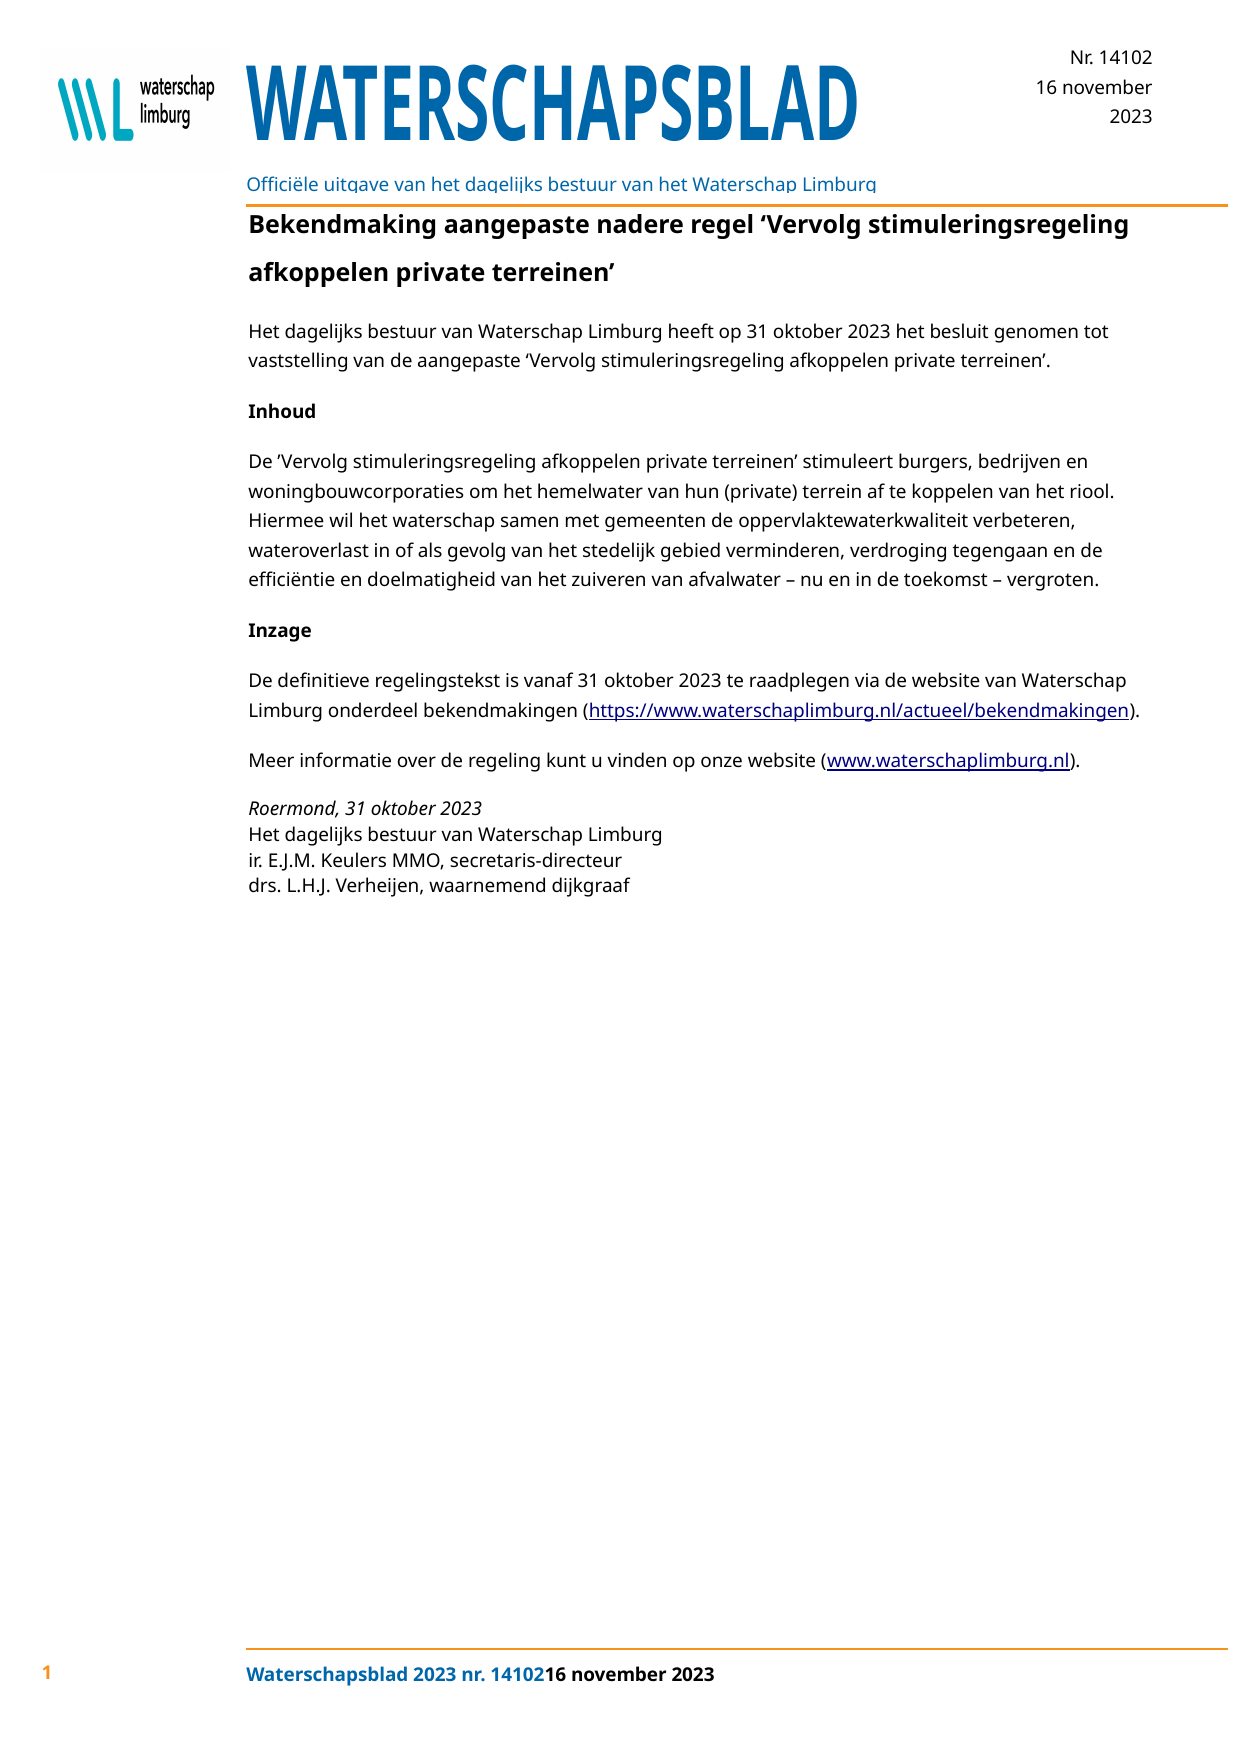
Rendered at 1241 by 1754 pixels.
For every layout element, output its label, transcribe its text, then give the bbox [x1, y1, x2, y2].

text Het dagelijks bestuur van Waterschap Limburg [248, 821, 1152, 847]
text Roermond, 31 oktober 2023 [248, 795, 1152, 821]
text De ’Vervolg stimuleringsregeling afkoppelen private terreinen’ stimuleert burgers, bedrijven en woningbouwcorporaties om het hemelwater van hun (private) terrein af te koppelen van het riool. Hiermee wil het waterschap samen met gemeenten de oppervlaktewaterkwaliteit verbeteren, wateroverlast in of als gevolg van het stedelijk gebied verminderen, verdroging tegengaan en de efficiëntie en doelmatigheid van het zuiveren van afvalwater – nu en in de toekomst – vergroten. [248, 448, 1152, 592]
picture [41, 47, 231, 172]
text ir. E.J.M. Keulers MMO, secretaris-directeur [248, 847, 1152, 872]
text Meer informatie over de regeling kunt u vinden op onze website (www.waterschaplimburg.nl). [248, 747, 1152, 773]
text Inhoud [248, 398, 1152, 424]
text Inzage [248, 617, 1152, 643]
text De definitieve regelingstekst is vanaf 31 oktober 2023 te raadplegen via de website van Waterschap Limburg onderdeel bekendmakingen (https://www.waterschaplimburg.nl/actueel/bekendmakingen). [248, 667, 1152, 723]
text Bekendmaking aangepaste nadere regel ‘Vervolg stimuleringsregeling afkoppelen private terreinen’ [248, 207, 1152, 288]
text Het dagelijks bestuur van Waterschap Limburg heeft op 31 oktober 2023 het besluit genomen tot vaststelling van de aangepaste ‘Vervolg stimuleringsregeling afkoppelen private terreinen’. [248, 318, 1152, 373]
text drs. L.H.J. Verheijen, waarnemend dijkgraaf [248, 872, 1152, 898]
